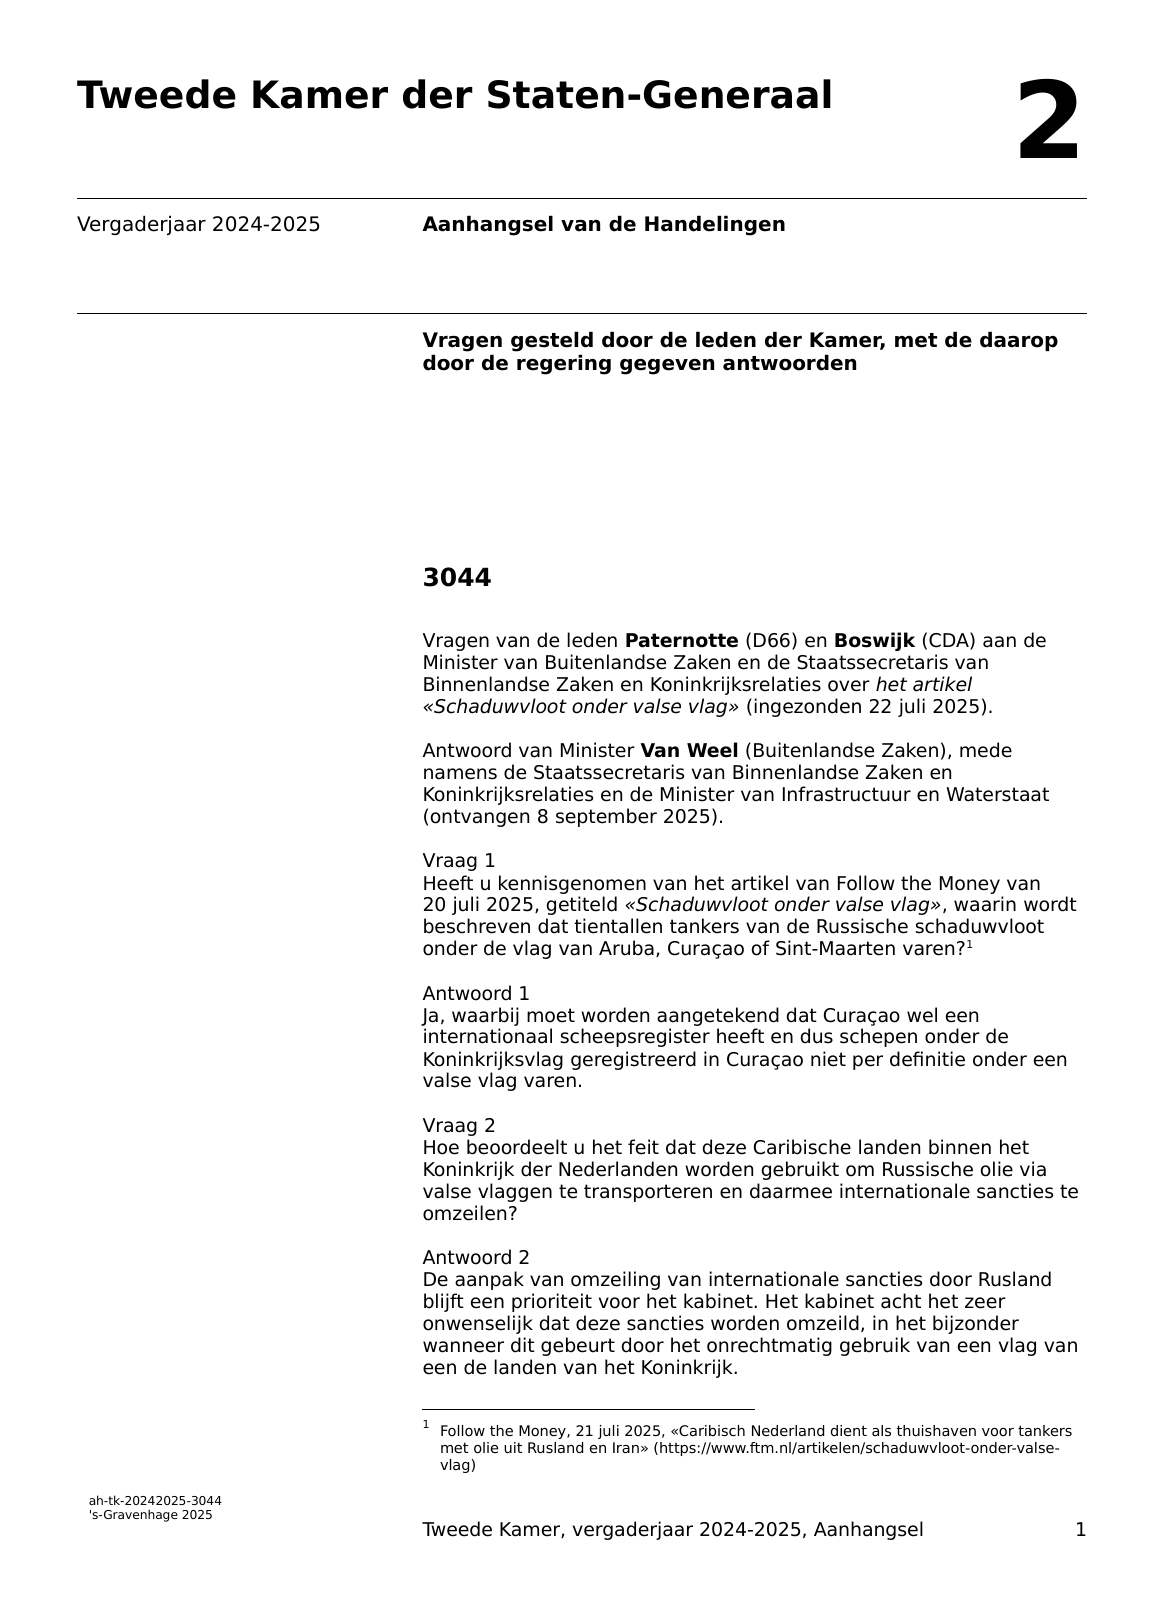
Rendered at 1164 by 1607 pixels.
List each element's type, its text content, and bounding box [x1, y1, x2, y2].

table_header 2 [886, 59, 1087, 198]
text Vraag 1 [422, 850, 1087, 872]
text De aanpak van omzeiling van internationale sancties door Rusland blijft een prioriteit voor het kabinet. Het kabinet acht het zeer onwenselijk dat deze sancties worden omzeild, in het bijzonder wanneer dit gebeurt door het onrechtmatig gebruik van een vlag van een de landen van het Koninkrijk. [422, 1269, 1087, 1378]
table_cell Vergaderjaar 2024-2025 [77, 199, 422, 313]
text 's-Gravenhage 2025 [88, 1508, 323, 1522]
text Vragen van de leden Paternotte (D66) en Boswijk (CDA) aan de Minister van Buitenlandse Zaken en de Staatssecretaris van Binnenlandse Zaken en Koninkrijksrelaties over het artikel «Schaduwvloot onder valse vlag» (ingezonden 22 juli 2025). [422, 630, 1087, 718]
table_cell Aanhangsel van de Handelingen [422, 199, 1087, 313]
table_header Tweede Kamer der Staten-Generaal [77, 59, 886, 198]
text Ja, waarbij moet worden aangetekend dat Curaçao wel een internationaal scheepsregister heeft en dus schepen onder de Koninkrijksvlag geregistreerd in Curaçao niet per definitie onder een valse vlag varen. [422, 1004, 1087, 1092]
table_cell Vragen gesteld door de leden der Kamer, met de daarop door de regering gegeven antwoorden [422, 314, 1087, 375]
text Heeft u kennisgenomen van het artikel van Follow the Money van 20 juli 2025, getiteld «Schaduwvloot onder valse vlag», waarin wordt beschreven dat tientallen tankers van de Russische schaduwvloot onder de vlag van Aruba, Curaçao of Sint-Maarten varen? [422, 872, 1087, 960]
text Follow the Money, 21 juli 2025, «Caribisch Nederland dient als thuishaven voor tankers met olie uit Rusland en Iran» (https://www.ftm.nl/artikelen/schaduwvloot-onder-valse-vlag) [422, 1418, 1087, 1474]
table_cell [77, 314, 422, 375]
text Antwoord 2 [422, 1247, 1087, 1269]
text Vraag 2 [422, 1114, 1087, 1137]
text Antwoord 1 [422, 982, 1087, 1004]
text Antwoord van Minister Van Weel (Buitenlandse Zaken), mede namens de Staatssecretaris van Binnenlandse Zaken en Koninkrijksrelaties en de Minister van Infrastructuur en Waterstaat (ontvangen 8 september 2025). [422, 740, 1087, 828]
text Hoe beoordeelt u het feit dat deze Caribische landen binnen het Koninkrijk der Nederlanden worden gebruikt om Russische olie via valse vlaggen te transporteren en daarmee internationale sancties te omzeilen? [422, 1137, 1087, 1224]
text 3044 [422, 563, 1087, 592]
text ah-tk-20242025-3044 [88, 1494, 323, 1508]
